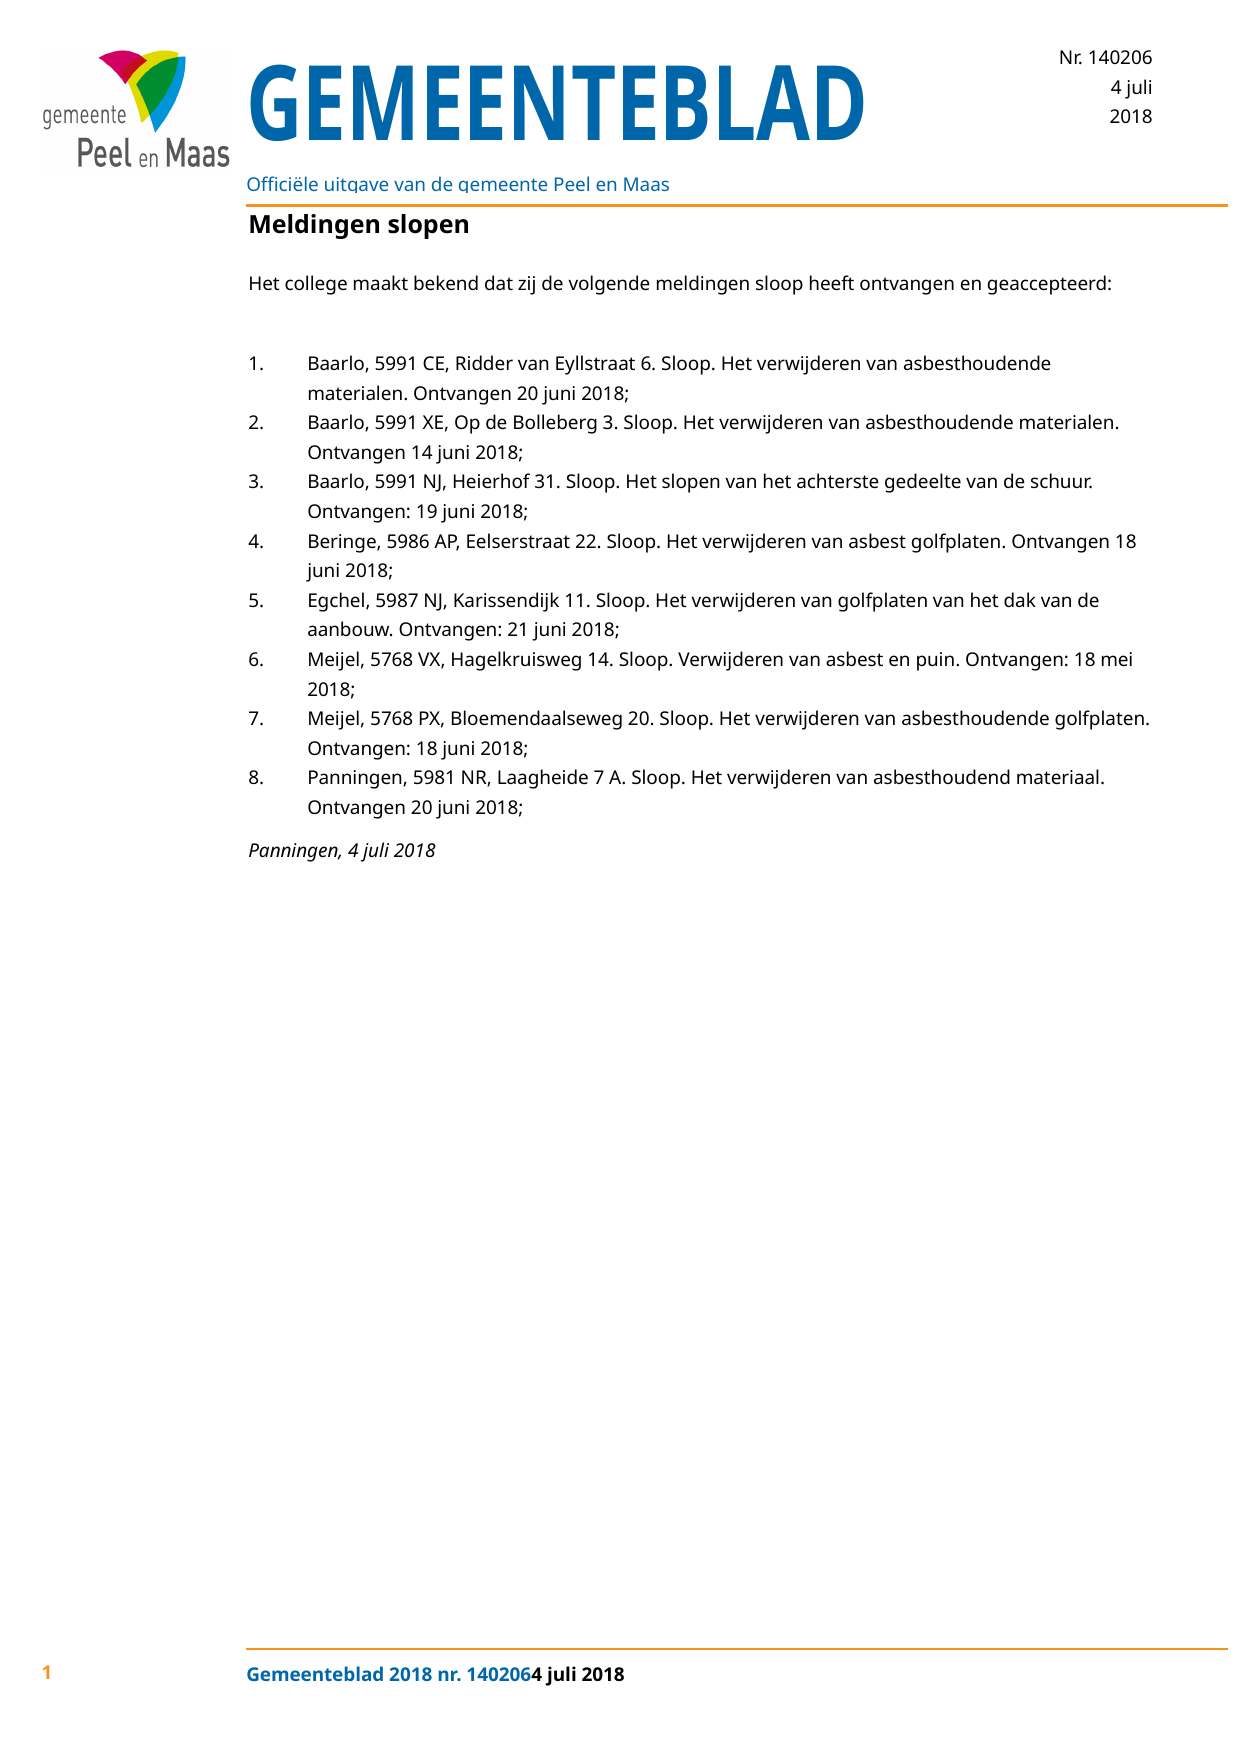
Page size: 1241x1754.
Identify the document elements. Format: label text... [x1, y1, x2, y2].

text Meldingen slopen [248, 207, 1152, 241]
list Meijel, 5768 PX, Bloemendaalseweg 20. Sloop. Het verwijderen van asbesthoudende golfplaten. Ontvangen: 18 juni 2018; [248, 705, 1152, 761]
list Baarlo, 5991 NJ, Heierhof 31. Sloop. Het slopen van het achterste gedeelte van de schuur. Ontvangen: 19 juni 2018; [248, 469, 1152, 524]
list Panningen, 5981 NR, Laagheide 7 A. Sloop. Het verwijderen van asbesthoudend materiaal. Ontvangen 20 juni 2018; [248, 764, 1152, 820]
list Baarlo, 5991 XE, Op de Bolleberg 3. Sloop. Het verwijderen van asbesthoudende materialen. Ontvangen 14 juni 2018; [248, 409, 1152, 465]
list Baarlo, 5991 CE, Ridder van Eyllstraat 6. Sloop. Het verwijderen van asbesthoudende materialen. Ontvangen 20 juni 2018; [248, 350, 1152, 406]
list Meijel, 5768 VX, Hagelkruisweg 14. Sloop. Verwijderen van asbest en puin. Ontvangen: 18 mei 2018; [248, 646, 1152, 701]
list Beringe, 5986 AP, Eelserstraat 22. Sloop. Het verwijderen van asbest golfplaten. Ontvangen 18 juni 2018; [248, 528, 1152, 583]
text Panningen, 4 juli 2018 [248, 837, 1152, 863]
text Het college maakt bekend dat zij de volgende meldingen sloop heeft ontvangen en geaccepteerd: [248, 270, 1152, 296]
picture [41, 47, 231, 172]
list Egchel, 5987 NJ, Karissendijk 11. Sloop. Het verwijderen van golfplaten van het dak van de aanbouw. Ontvangen: 21 juni 2018; [248, 587, 1152, 642]
